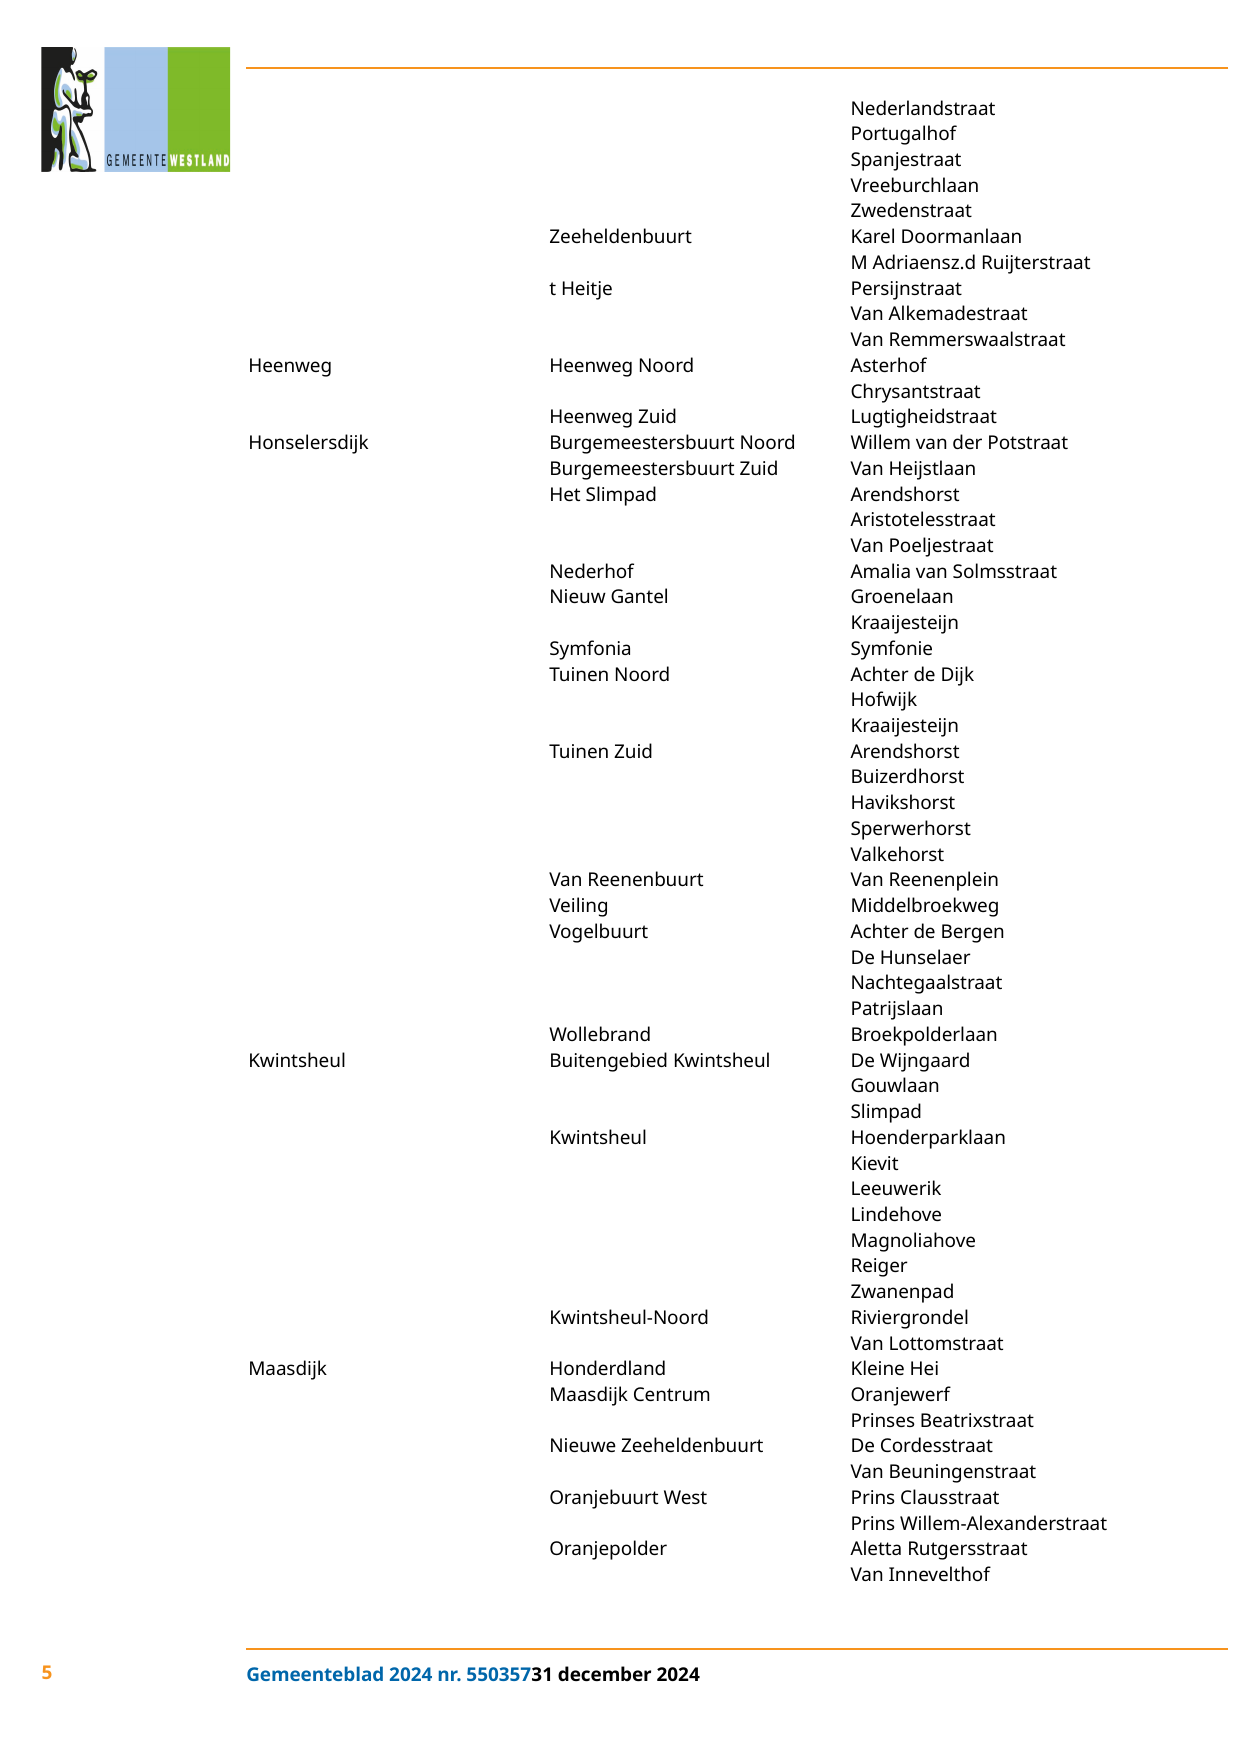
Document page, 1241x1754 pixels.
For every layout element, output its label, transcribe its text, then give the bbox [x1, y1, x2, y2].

table_cell Kwintsheul [549, 1124, 850, 1304]
table_cell De Hunselaer [850, 944, 1152, 969]
table_cell Willem van der Potstraat [850, 429, 1152, 455]
table_cell Sperwerhorst [850, 815, 1152, 841]
table_cell Hofwijk [850, 687, 1152, 712]
table_cell Van Poeljestraat [850, 532, 1152, 558]
table_cell Achter de Bergen [850, 918, 1152, 944]
table_cell Lindehove [850, 1201, 1152, 1227]
table_cell Aletta Rutgersstraat [850, 1536, 1152, 1561]
table_cell Amalia van Solmsstraat [850, 558, 1152, 584]
table_cell Oranjebuurt West [549, 1484, 850, 1536]
table_cell Prins Willem-Alexanderstraat [850, 1510, 1152, 1536]
table_cell [248, 95, 549, 352]
table_cell Van Innevelthof [850, 1561, 1152, 1587]
table_cell De Cordesstraat [850, 1433, 1152, 1458]
table_cell Arendshorst [850, 738, 1152, 764]
table_cell Heenweg Zuid [549, 404, 850, 429]
table_cell Prinses Beatrixstraat [850, 1407, 1152, 1433]
table_cell Buizerdhorst [850, 764, 1152, 789]
table_cell Kievit [850, 1150, 1152, 1175]
table_cell t Heitje [549, 275, 850, 352]
table_cell M Adriaensz.d Ruijterstraat [850, 249, 1152, 275]
table_cell Nachtegaalstraat [850, 970, 1152, 995]
table_cell Honselersdijk [248, 429, 549, 1047]
picture [41, 47, 231, 172]
table_cell Middelbroekweg [850, 893, 1152, 918]
table_cell Nieuwe Zeeheldenbuurt [549, 1433, 850, 1484]
table_cell Slimpad [850, 1098, 1152, 1124]
table_cell Havikshorst [850, 790, 1152, 815]
table_cell Vreeburchlaan [850, 172, 1152, 198]
table_cell Karel Doormanlaan [850, 224, 1152, 249]
table_cell Patrijslaan [850, 995, 1152, 1021]
table_cell Buitengebied Kwintsheul [549, 1047, 850, 1124]
table_cell Aristotelesstraat [850, 506, 1152, 532]
table_cell Tuinen Zuid [549, 738, 850, 867]
table_cell Lugtigheidstraat [850, 404, 1152, 429]
table_cell Van Beuningenstraat [850, 1459, 1152, 1484]
table_cell Persijnstraat [850, 275, 1152, 301]
table_cell Magnoliahove [850, 1227, 1152, 1253]
table_cell Groenelaan [850, 584, 1152, 609]
table_cell Maasdijk [248, 1356, 549, 1587]
table_cell Zwanenpad [850, 1278, 1152, 1304]
table_cell Honderdland [549, 1356, 850, 1381]
table_cell Heenweg [248, 352, 549, 429]
table_cell Oranjepolder [549, 1536, 850, 1587]
table_cell Veiling [549, 893, 850, 918]
table_cell Van Reenenbuurt [549, 867, 850, 892]
table_cell Reiger [850, 1253, 1152, 1278]
table_cell De Wijngaard [850, 1047, 1152, 1072]
table_cell Nieuw Gantel [549, 584, 850, 635]
table_cell Nederhof [549, 558, 850, 584]
table_cell Arendshorst [850, 481, 1152, 506]
table_cell Van Remmerswaalstraat [850, 326, 1152, 352]
table_cell Gouwlaan [850, 1073, 1152, 1098]
table_cell Kraaijesteijn [850, 609, 1152, 635]
table_cell Achter de Dijk [850, 661, 1152, 687]
table_cell Burgemeestersbuurt Noord [549, 429, 850, 455]
table_cell Maasdijk Centrum [549, 1381, 850, 1433]
table_cell Oranjewerf [850, 1381, 1152, 1407]
table_cell Kwintsheul-Noord [549, 1304, 850, 1356]
table_cell Het Slimpad [549, 481, 850, 558]
table_cell Kleine Hei [850, 1356, 1152, 1381]
table_cell Portugalhof [850, 121, 1152, 146]
table_cell Van Heijstlaan [850, 455, 1152, 481]
table_cell Broekpolderlaan [850, 1021, 1152, 1047]
table_cell Kwintsheul [248, 1047, 549, 1356]
table_cell Zeeheldenbuurt [549, 224, 850, 275]
table_cell Van Lottomstraat [850, 1330, 1152, 1356]
table_cell Kraaijesteijn [850, 712, 1152, 738]
table_cell Asterhof [850, 352, 1152, 378]
table_cell [549, 95, 850, 223]
table_cell Prins Clausstraat [850, 1484, 1152, 1510]
table_cell Wollebrand [549, 1021, 850, 1047]
table_cell Heenweg Noord [549, 352, 850, 403]
table_cell Chrysantstraat [850, 378, 1152, 403]
table_cell Spanjestraat [850, 146, 1152, 172]
table_cell Hoenderparklaan [850, 1124, 1152, 1150]
table_cell Van Reenenplein [850, 867, 1152, 892]
table_cell Zwedenstraat [850, 198, 1152, 223]
table_cell Burgemeestersbuurt Zuid [549, 455, 850, 481]
table_cell Tuinen Noord [549, 661, 850, 738]
table_cell Van Alkemadestraat [850, 301, 1152, 326]
table_cell Riviergrondel [850, 1304, 1152, 1330]
table_cell Symfonie [850, 635, 1152, 661]
table_cell Nederlandstraat [850, 95, 1152, 121]
table_cell Leeuwerik [850, 1175, 1152, 1201]
table_cell Symfonia [549, 635, 850, 661]
table_cell Valkehorst [850, 841, 1152, 867]
table_cell Vogelbuurt [549, 918, 850, 1021]
